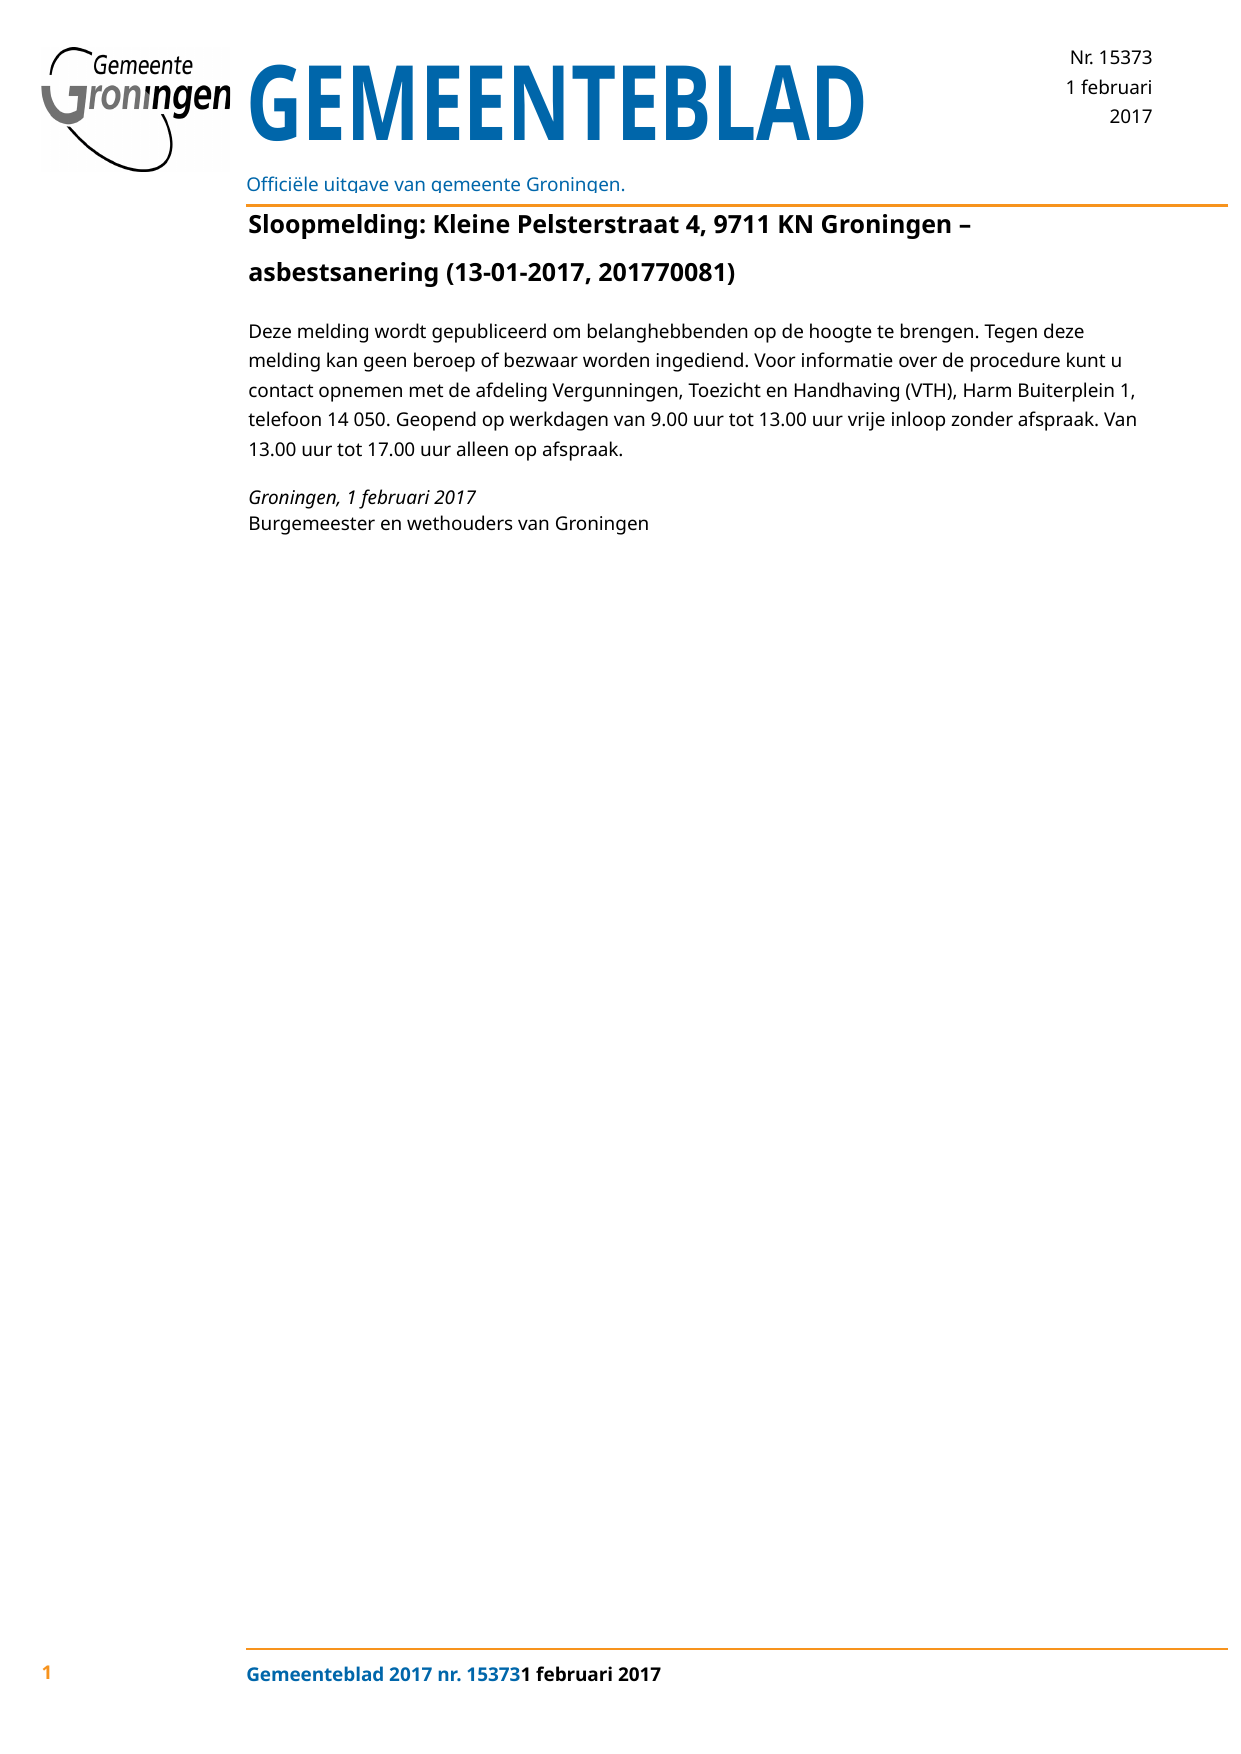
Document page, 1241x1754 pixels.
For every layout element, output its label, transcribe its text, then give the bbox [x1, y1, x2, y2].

text Burgemeester en wethouders van Groningen [248, 510, 1152, 536]
text Sloopmelding: Kleine Pelsterstraat 4, 9711 KN Groningen – asbestsanering (13-01-2017, 201770081) [248, 207, 1152, 288]
picture [41, 47, 231, 172]
text Groningen, 1 februari 2017 [248, 484, 1152, 510]
text Deze melding wordt gepubliceerd om belanghebbenden op de hoogte te brengen. Tegen deze melding kan geen beroep of bezwaar worden ingediend. Voor informatie over de procedure kunt u contact opnemen met de afdeling Vergunningen, Toezicht en Handhaving (VTH), Harm Buiterplein 1, telefoon 14 050. Geopend op werkdagen van 9.00 uur tot 13.00 uur vrije inloop zonder afspraak. Van 13.00 uur tot 17.00 uur alleen op afspraak. [248, 318, 1152, 462]
